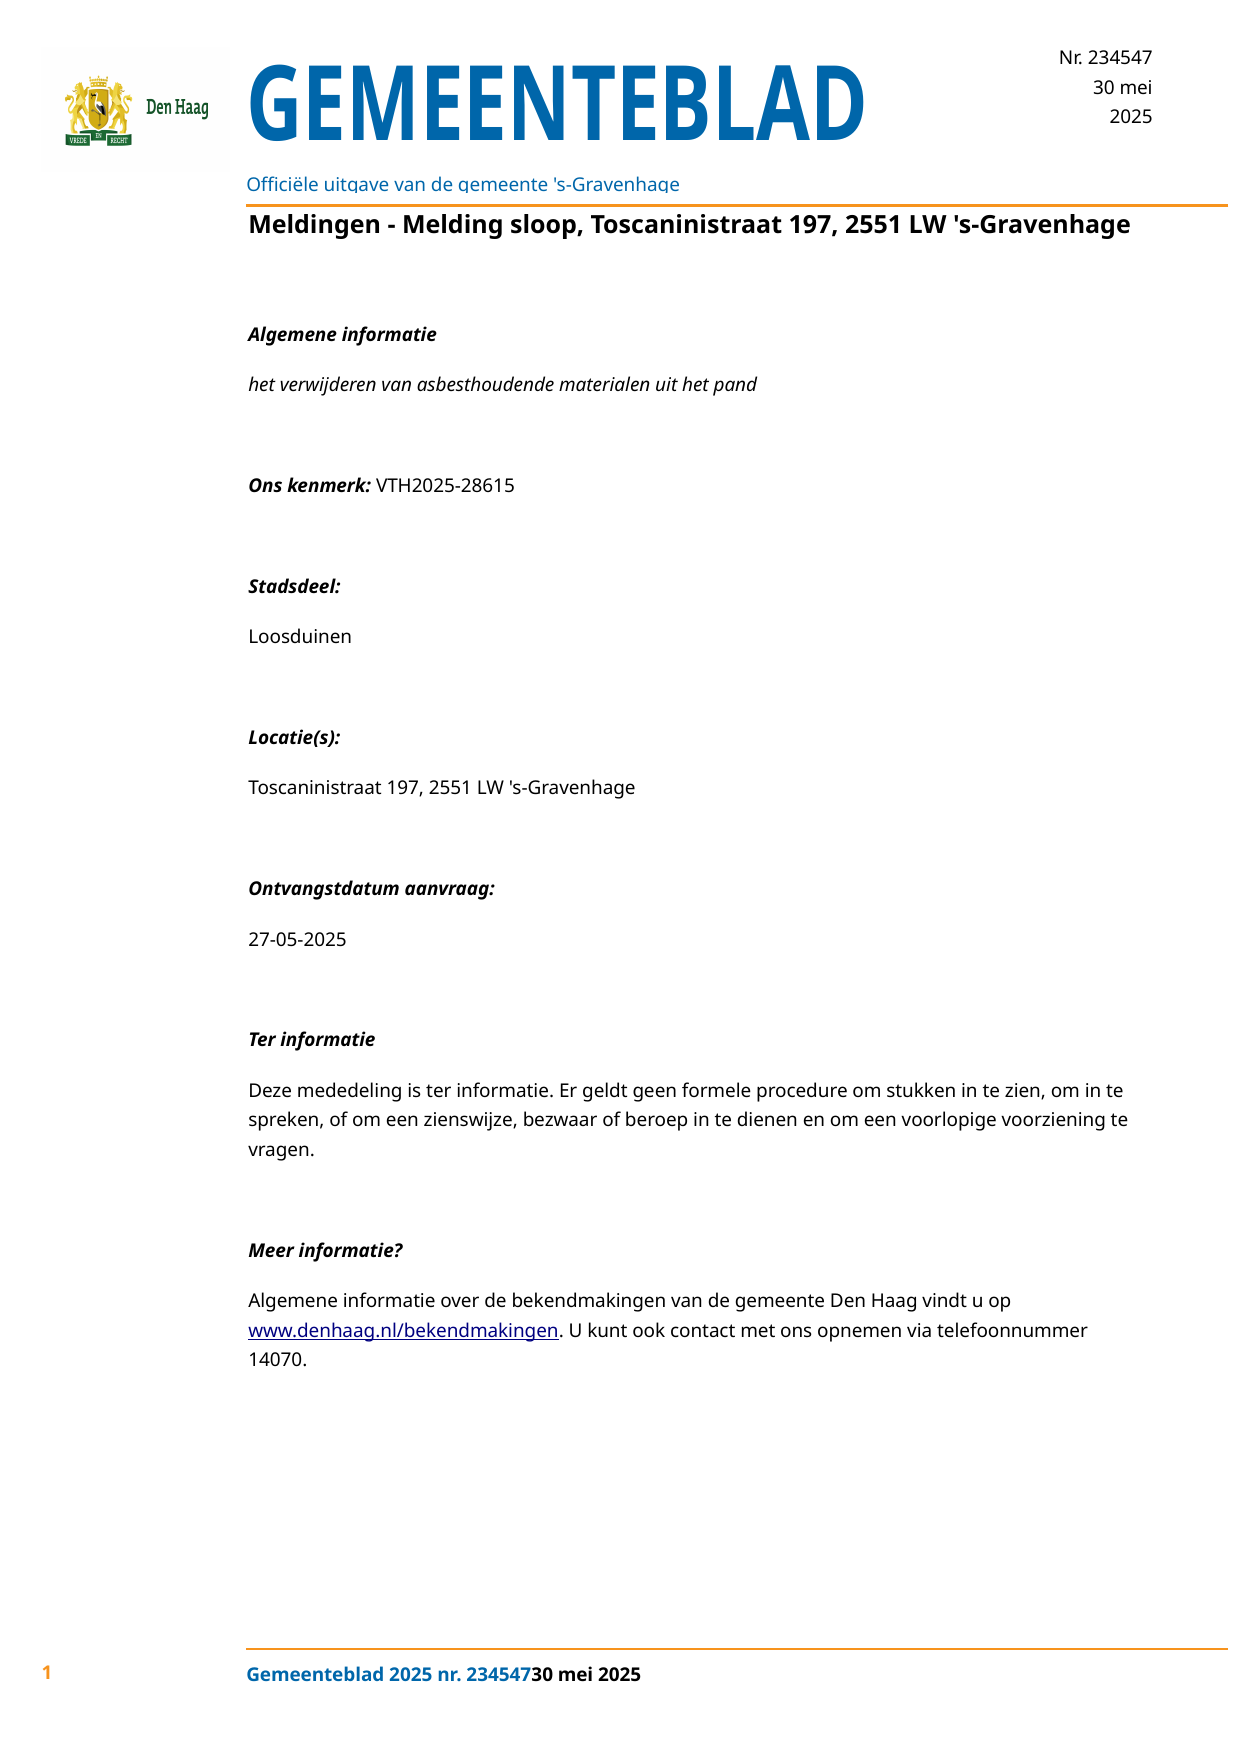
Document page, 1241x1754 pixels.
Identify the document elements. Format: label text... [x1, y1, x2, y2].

text Loosduinen [248, 623, 1152, 649]
text Algemene informatie [248, 321, 1152, 346]
text Algemene informatie over de bekendmakingen van de gemeente Den Haag vindt u op www.denhaag.nl/bekendmakingen. U kunt ook contact met ons opnemen via telefoonnummer 14070. [248, 1287, 1152, 1372]
text Locatie(s): [248, 724, 1152, 750]
text Ontvangstdatum aanvraag: [248, 875, 1152, 901]
text Ons kenmerk: VTH2025-28615 [248, 472, 1152, 498]
text Meldingen - Melding sloop, Toscaninistraat 197, 2551 LW 's-Gravenhage [248, 207, 1152, 241]
text 27-05-2025 [248, 926, 1152, 951]
text Stadsdeel: [248, 573, 1152, 598]
text Ter informatie [248, 1027, 1152, 1052]
text Meer informatie? [248, 1237, 1152, 1263]
text het verwijderen van asbesthoudende materialen uit het pand [248, 371, 1152, 397]
text Deze mededeling is ter informatie. Er geldt geen formele procedure om stukken in te zien, om in te spreken, of om een zienswijze, bezwaar of beroep in te dienen en om een voorlopige voorziening te vragen. [248, 1077, 1152, 1162]
text Toscaninistraat 197, 2551 LW 's-Gravenhage [248, 774, 1152, 800]
picture [41, 47, 231, 172]
